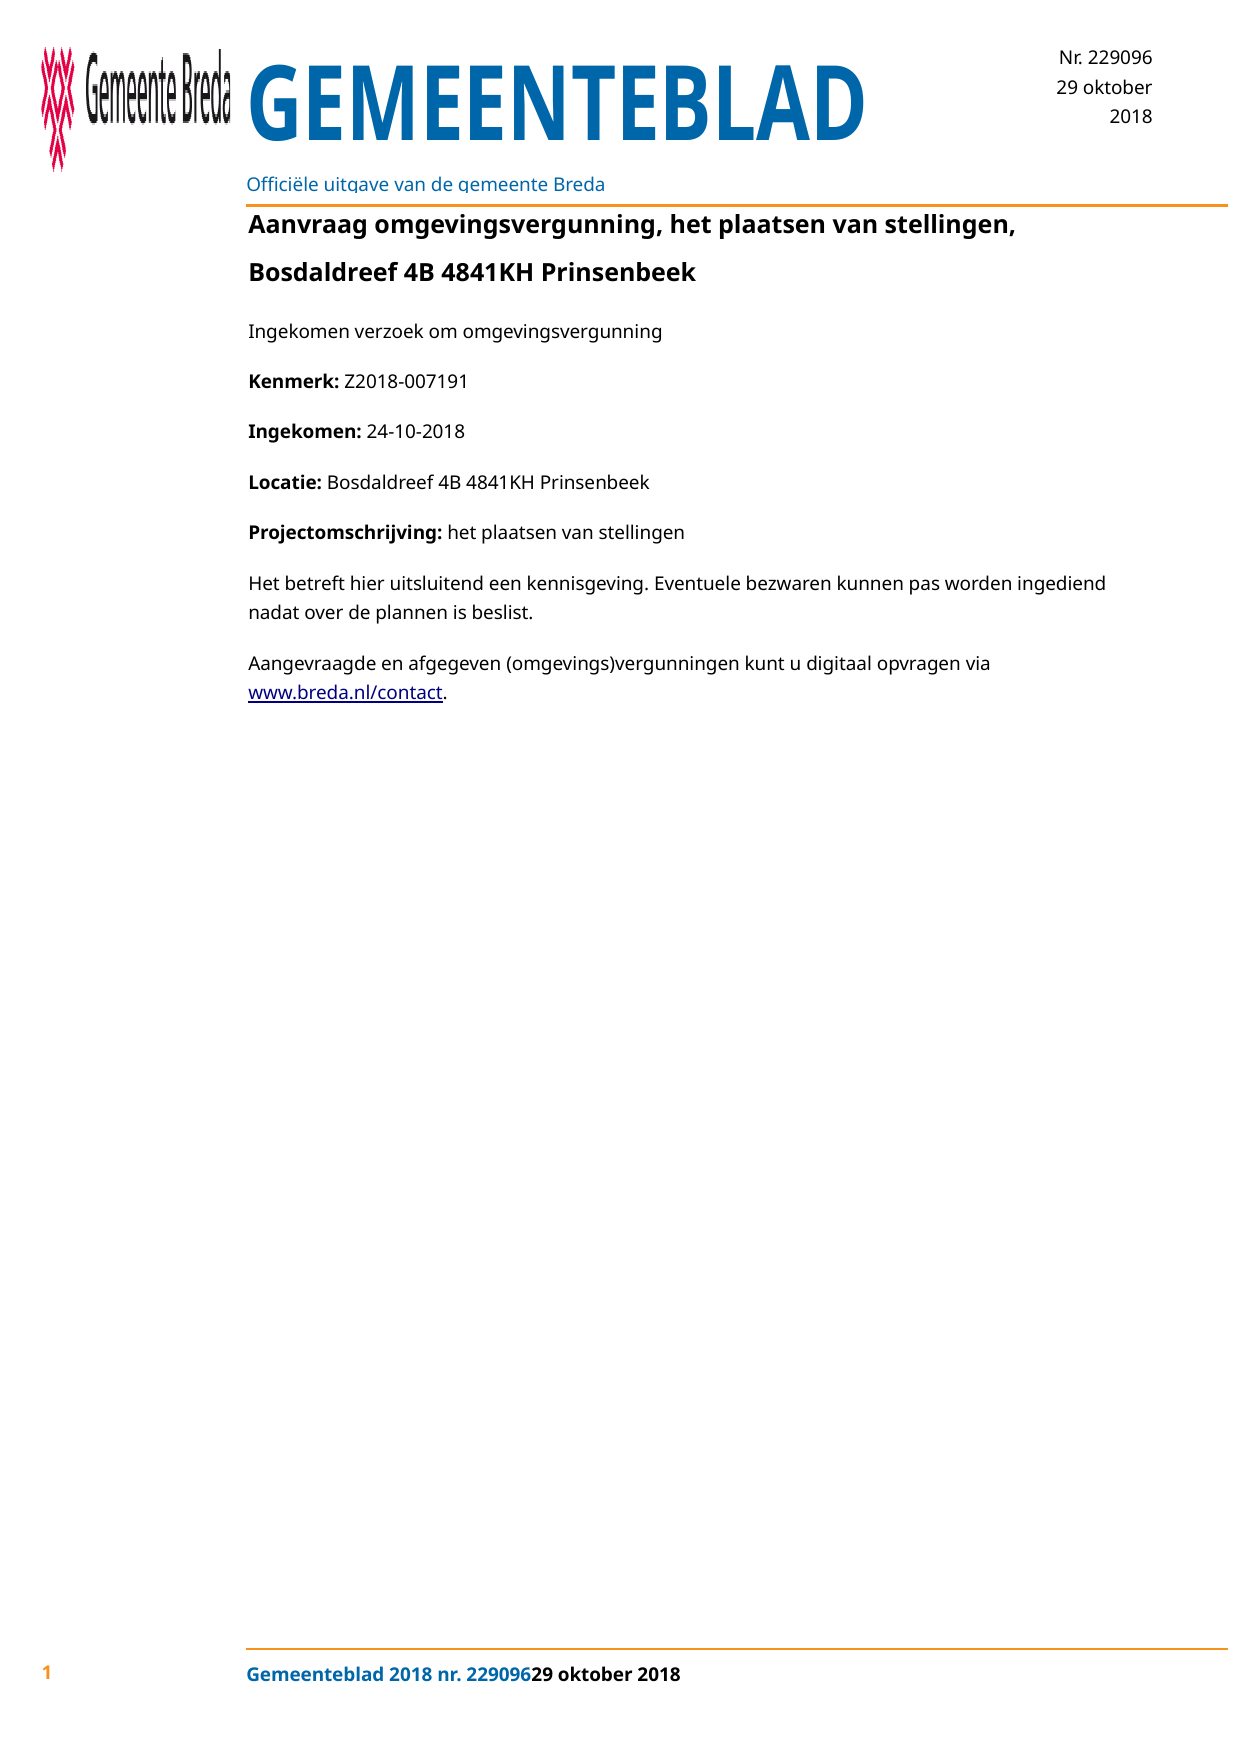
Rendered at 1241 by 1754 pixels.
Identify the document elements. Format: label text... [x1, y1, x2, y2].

text Aangevraagde en afgegeven (omgevings)vergunningen kunt u digitaal opvragen via www.breda.nl/contact. [248, 650, 1152, 705]
text Ingekomen verzoek om omgevingsvergunning [248, 318, 1152, 344]
text Ingekomen: 24-10-2018 [248, 419, 1152, 444]
text Projectomschrijving: het plaatsen van stellingen [248, 519, 1152, 545]
text Het betreft hier uitsluitend een kennisgeving. Eventuele bezwaren kunnen pas worden ingediend nadat over de plannen is beslist. [248, 570, 1152, 625]
picture [41, 47, 231, 172]
text Locatie: Bosdaldreef 4B 4841KH Prinsenbeek [248, 469, 1152, 495]
text Kenmerk: Z2018-007191 [248, 368, 1152, 394]
text Aanvraag omgevingsvergunning, het plaatsen van stellingen, Bosdaldreef 4B 4841KH Prinsenbeek [248, 207, 1152, 288]
